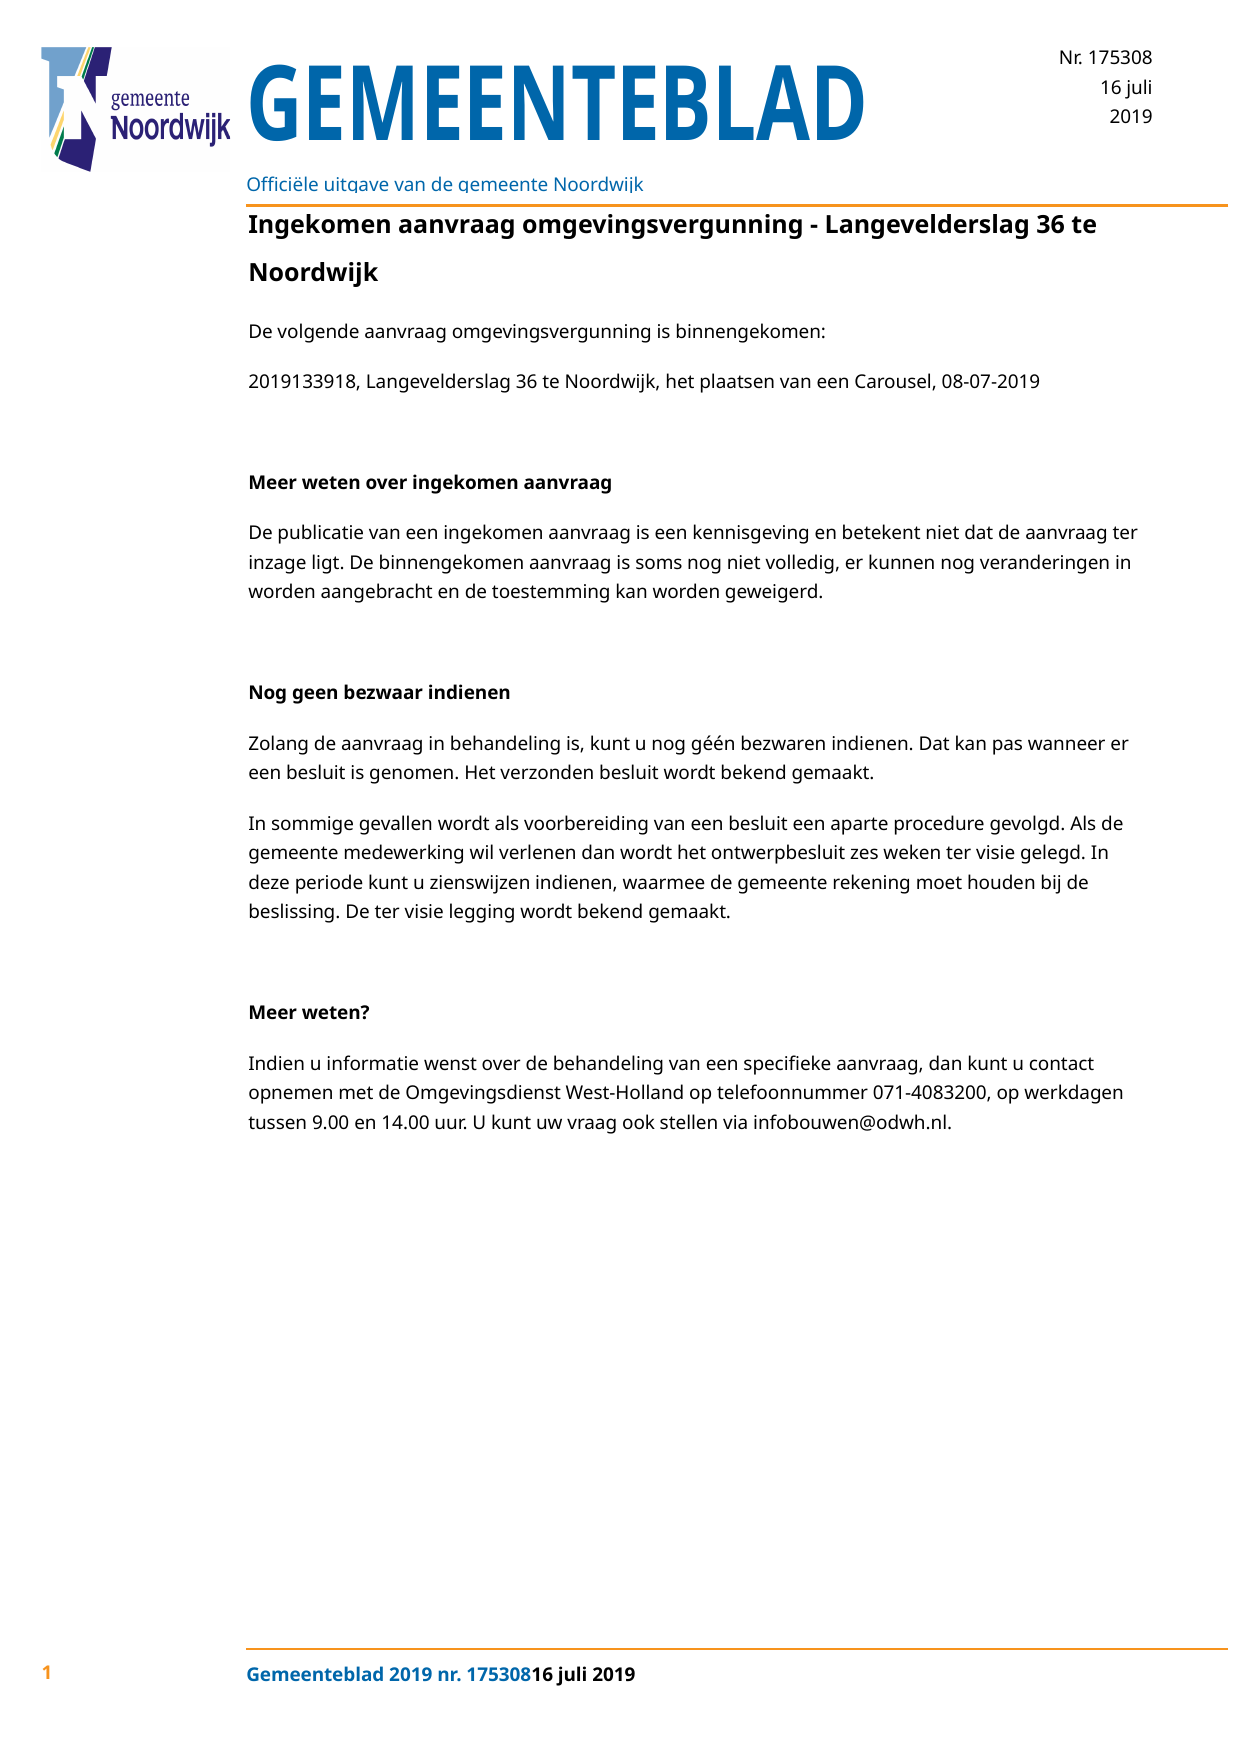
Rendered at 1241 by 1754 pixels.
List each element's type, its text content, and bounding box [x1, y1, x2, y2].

text De volgende aanvraag omgevingsvergunning is binnengekomen: [248, 318, 1152, 344]
picture [41, 47, 231, 172]
text De publicatie van een ingekomen aanvraag is een kennisgeving en betekent niet dat de aanvraag ter inzage ligt. De binnengekomen aanvraag is soms nog niet volledig, er kunnen nog veranderingen in worden aangebracht en de toestemming kan worden geweigerd. [248, 519, 1152, 604]
text Meer weten over ingekomen aanvraag [248, 469, 1152, 495]
text Zolang de aanvraag in behandeling is, kunt u nog géén bezwaren indienen. Dat kan pas wanneer er een besluit is genomen. Het verzonden besluit wordt bekend gemaakt. [248, 730, 1152, 785]
text Nog geen bezwaar indienen [248, 679, 1152, 705]
text Ingekomen aanvraag omgevingsvergunning - Langevelderslag 36 te Noordwijk [248, 207, 1152, 288]
text Meer weten? [248, 999, 1152, 1025]
text 2019133918, Langevelderslag 36 te Noordwijk, het plaatsen van een Carousel, 08-07-2019 [248, 368, 1152, 394]
text Indien u informatie wenst over de behandeling van een specifieke aanvraag, dan kunt u contact opnemen met de Omgevingsdienst West-Holland op telefoonnummer 071-4083200, op werkdagen tussen 9.00 en 14.00 uur. U kunt uw vraag ook stellen via infobouwen@odwh.nl. [248, 1050, 1152, 1135]
text In sommige gevallen wordt als voorbereiding van een besluit een aparte procedure gevolgd. Als de gemeente medewerking wil verlenen dan wordt het ontwerpbesluit zes weken ter visie gelegd. In deze periode kunt u zienswijzen indienen, waarmee de gemeente rekening moet houden bij de beslissing. De ter visie legging wordt bekend gemaakt. [248, 810, 1152, 924]
